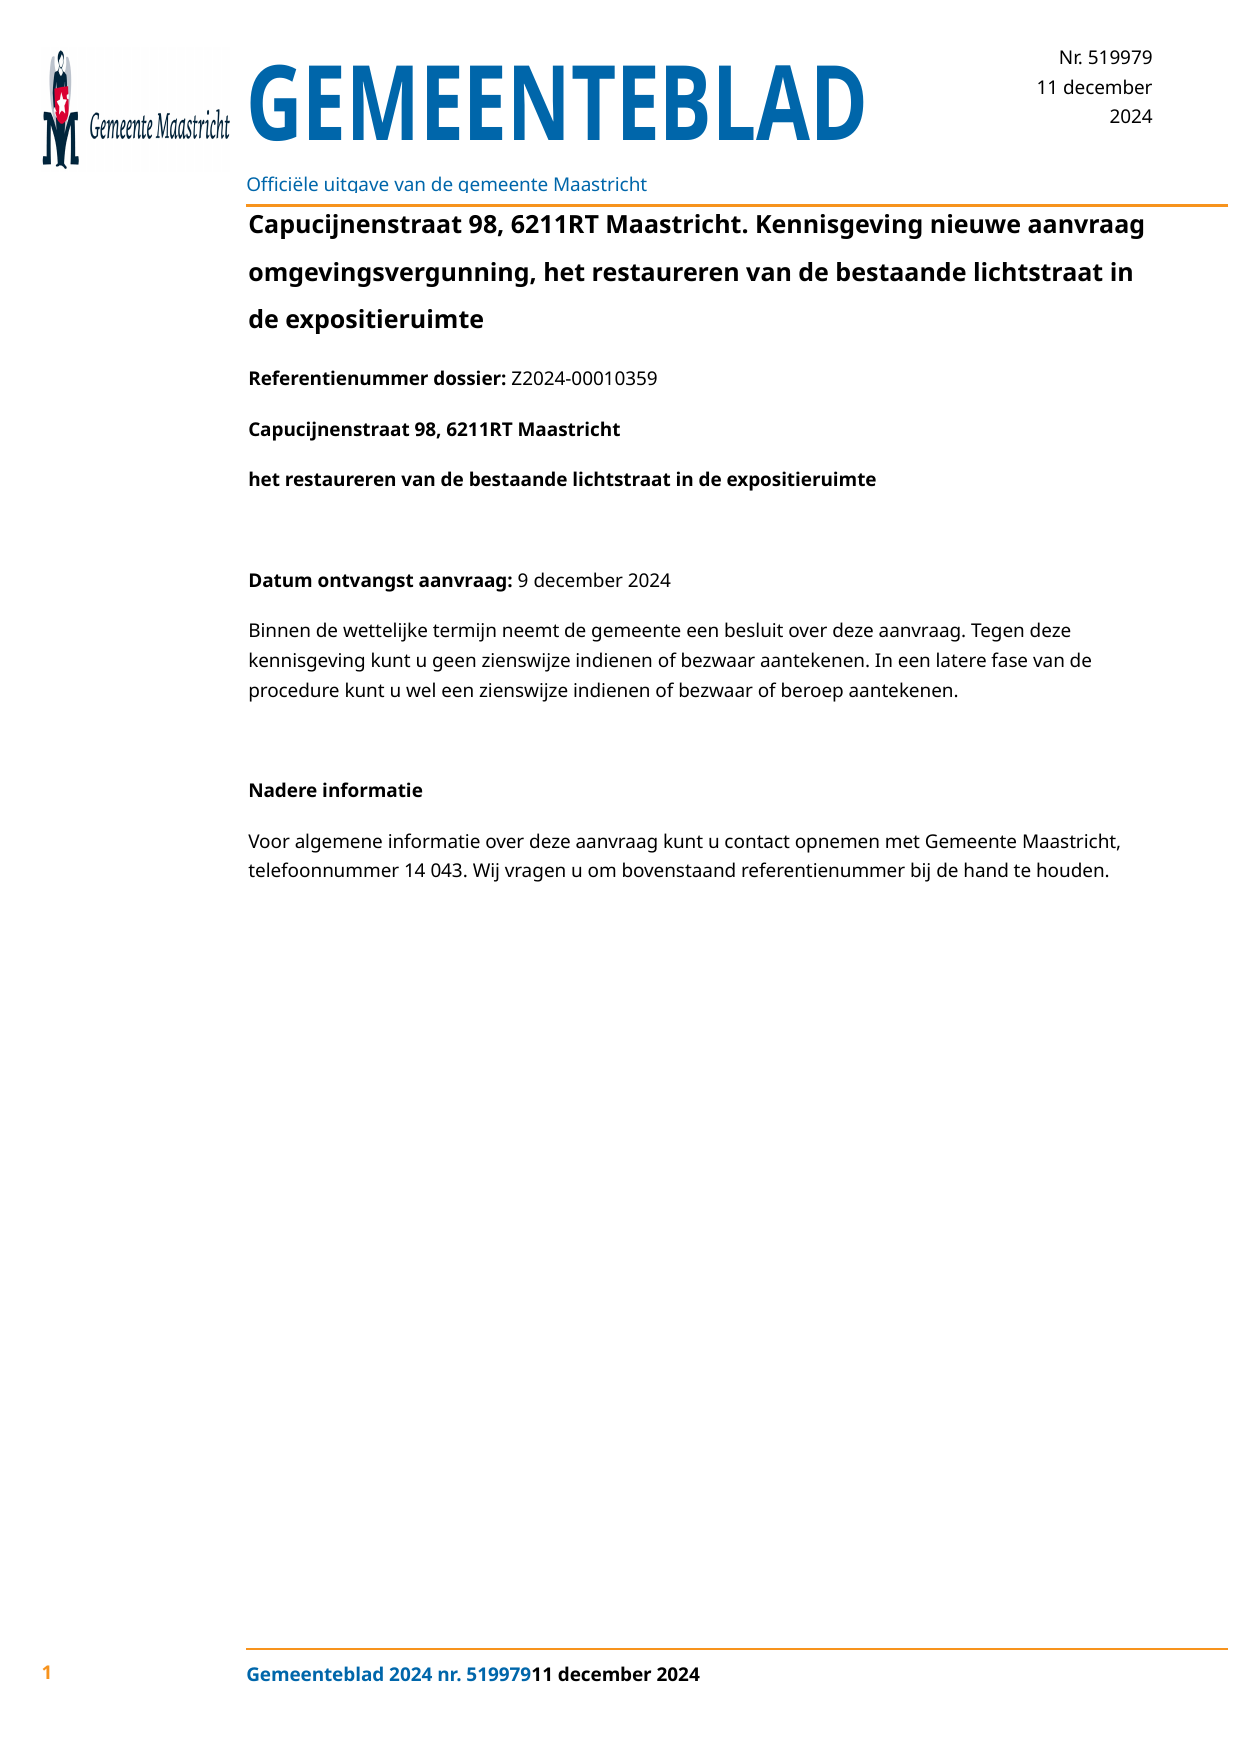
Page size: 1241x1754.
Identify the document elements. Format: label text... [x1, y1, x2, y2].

text het restaureren van de bestaande lichtstraat in de expositieruimte [248, 466, 1152, 492]
picture [41, 47, 231, 172]
text Referentienummer dossier: Z2024-00010359 [248, 366, 1152, 391]
text Voor algemene informatie over deze aanvraag kunt u contact opnemen met Gemeente Maastricht, telefoonnummer 14 043. Wij vragen u om bovenstaand referentienummer bij de hand te houden. [248, 828, 1152, 883]
text Binnen de wettelijke termijn neemt de gemeente een besluit over deze aanvraag. Tegen deze kennisgeving kunt u geen zienswijze indienen of bezwaar aantekenen. In een latere fase van de procedure kunt u wel een zienswijze indienen of bezwaar of beroep aantekenen. [248, 618, 1152, 702]
text Capucijnenstraat 98, 6211RT Maastricht [248, 416, 1152, 442]
text Datum ontvangst aanvraag: 9 december 2024 [248, 567, 1152, 593]
text Capucijnenstraat 98, 6211RT Maastricht. Kennisgeving nieuwe aanvraag omgevingsvergunning, het restaureren van de bestaande lichtstraat in de expositieruimte [248, 207, 1152, 336]
text Nadere informatie [248, 778, 1152, 803]
